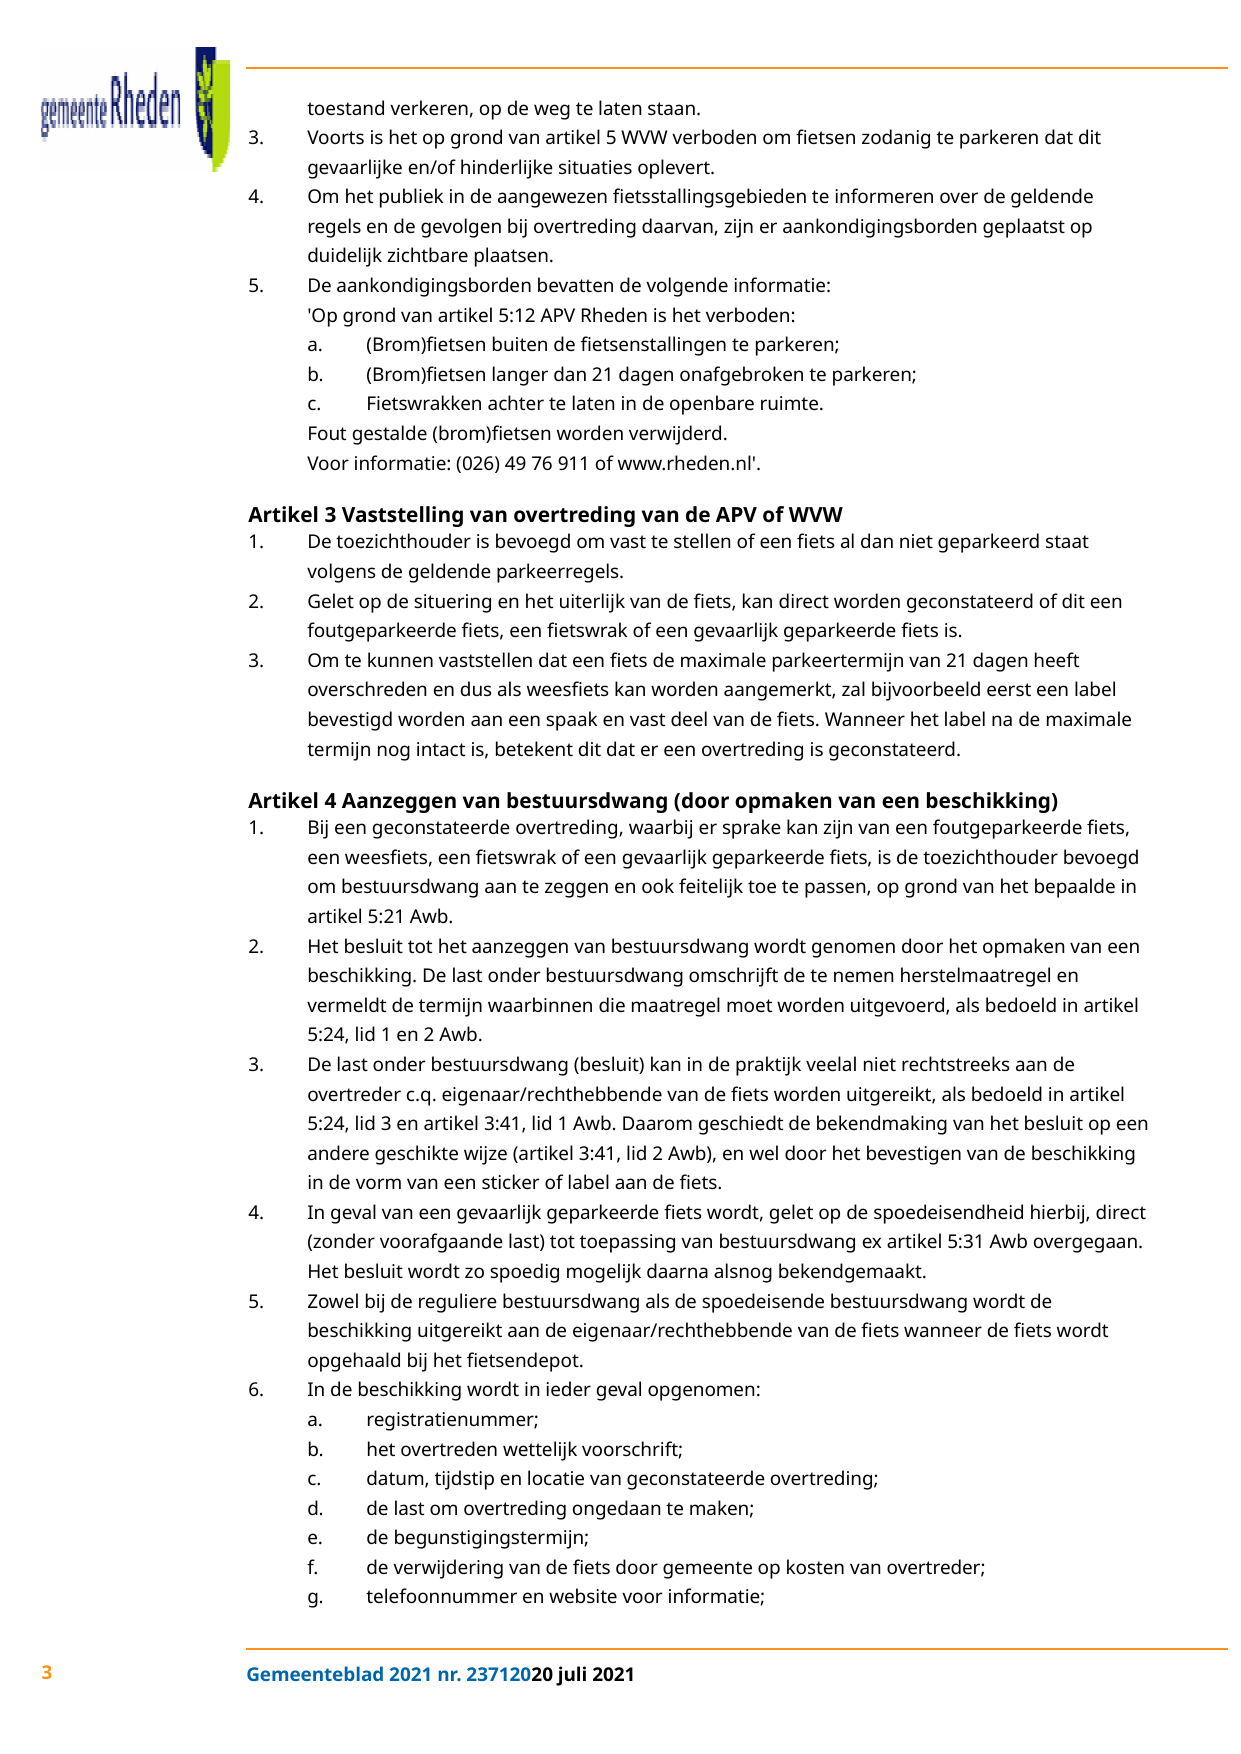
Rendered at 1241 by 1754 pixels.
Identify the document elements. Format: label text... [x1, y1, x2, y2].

list De toezichthouder is bevoegd om vast te stellen of een fiets al dan niet geparkeerd staat volgens de geldende parkeerregels. [248, 529, 1152, 584]
list Fout gestalde (brom)fietsen worden verwijderd. [248, 420, 1152, 446]
list toestand verkeren, op de weg te laten staan. [248, 95, 1152, 121]
list Het besluit tot het aanzeggen van bestuursdwang wordt genomen door het opmaken van een beschikking. De last onder bestuursdwang omschrijft de te nemen herstelmaatregel en vermeldt de termijn waarbinnen die maatregel moet worden uitgevoerd, als bedoeld in artikel 5:24, lid 1 en 2 Awb. [248, 933, 1152, 1047]
text Artikel 4 Aanzeggen van bestuursdwang (door opmaken van een beschikking) [248, 786, 1152, 814]
list Zowel bij de reguliere bestuursdwang als de spoedeisende bestuursdwang wordt de beschikking uitgereikt aan de eigenaar/rechthebbende van de fiets wanneer de fiets wordt opgehaald bij het fietsendepot. [248, 1288, 1152, 1373]
list Voor informatie: (026) 49 76 911 of www.rheden.nl'. [248, 450, 1152, 476]
list Fietswrakken achter te laten in de openbare ruimte. [307, 391, 1152, 416]
list Om te kunnen vaststellen dat een fiets de maximale parkeertermijn van 21 dagen heeft overschreden en dus als weesfiets kan worden aangemerkt, zal bijvoorbeeld eerst een label bevestigd worden aan een spaak en vast deel van de fiets. Wanneer het label na de maximale termijn nog intact is, betekent dit dat er een overtreding is geconstateerd. [248, 647, 1152, 761]
list Om het publiek in de aangewezen fietsstallingsgebieden te informeren over de geldende regels en de gevolgen bij overtreding daarvan, zijn er aankondigingsborden geplaatst op duidelijk zichtbare plaatsen. [248, 183, 1152, 268]
list De aankondigingsborden bevatten de volgende informatie: [248, 272, 1152, 298]
list In de beschikking wordt in ieder geval opgenomen: [248, 1377, 1152, 1402]
list Gelet op de situering en het uiterlijk van de fiets, kan direct worden geconstateerd of dit een foutgeparkeerde fiets, een fietswrak of een gevaarlijk geparkeerde fiets is. [248, 588, 1152, 643]
list (Brom)fietsen buiten de fietsenstallingen te parkeren; [307, 331, 1152, 357]
list datum, tijdstip en locatie van geconstateerde overtreding; [307, 1465, 1152, 1491]
list Voorts is het op grond van artikel 5 WVW verboden om fietsen zodanig te parkeren dat dit gevaarlijke en/of hinderlijke situaties oplevert. [248, 124, 1152, 180]
list In geval van een gevaarlijk geparkeerde fiets wordt, gelet op de spoedeisendheid hierbij, direct (zonder voorafgaande last) tot toepassing van bestuursdwang ex artikel 5:31 Awb overgegaan. Het besluit wordt zo spoedig mogelijk daarna alsnog bekendgemaakt. [248, 1199, 1152, 1284]
list de last om overtreding ongedaan te maken; [307, 1495, 1152, 1521]
list De last onder bestuursdwang (besluit) kan in de praktijk veelal niet rechtstreeks aan de overtreder c.q. eigenaar/rechthebbende van de fiets worden uitgereikt, als bedoeld in artikel 5:24, lid 3 en artikel 3:41, lid 1 Awb. Daarom geschiedt de bekendmaking van het besluit op een andere geschikte wijze (artikel 3:41, lid 2 Awb), en wel door het bevestigen van de beschikking in de vorm van een sticker of label aan de fiets. [248, 1051, 1152, 1195]
list 'Op grond van artikel 5:12 APV Rheden is het verboden: [248, 302, 1152, 328]
list (Brom)fietsen langer dan 21 dagen onafgebroken te parkeren; [307, 361, 1152, 387]
list de verwijdering van de fiets door gemeente op kosten van overtreder; [307, 1554, 1152, 1580]
list de begunstigingstermijn; [307, 1524, 1152, 1550]
list registratienummer; [307, 1406, 1152, 1432]
picture [41, 47, 231, 172]
list telefoonnummer en website voor informatie; [307, 1584, 1152, 1609]
text Artikel 3 Vaststelling van overtreding van de APV of WVW [248, 500, 1152, 529]
list Bij een geconstateerde overtreding, waarbij er sprake kan zijn van een foutgeparkeerde fiets, een weesfiets, een fietswrak of een gevaarlijk geparkeerde fiets, is de toezichthouder bevoegd om bestuursdwang aan te zeggen en ook feitelijk toe te passen, op grond van het bepaalde in artikel 5:21 Awb. [248, 814, 1152, 929]
list het overtreden wettelijk voorschrift; [307, 1436, 1152, 1462]
